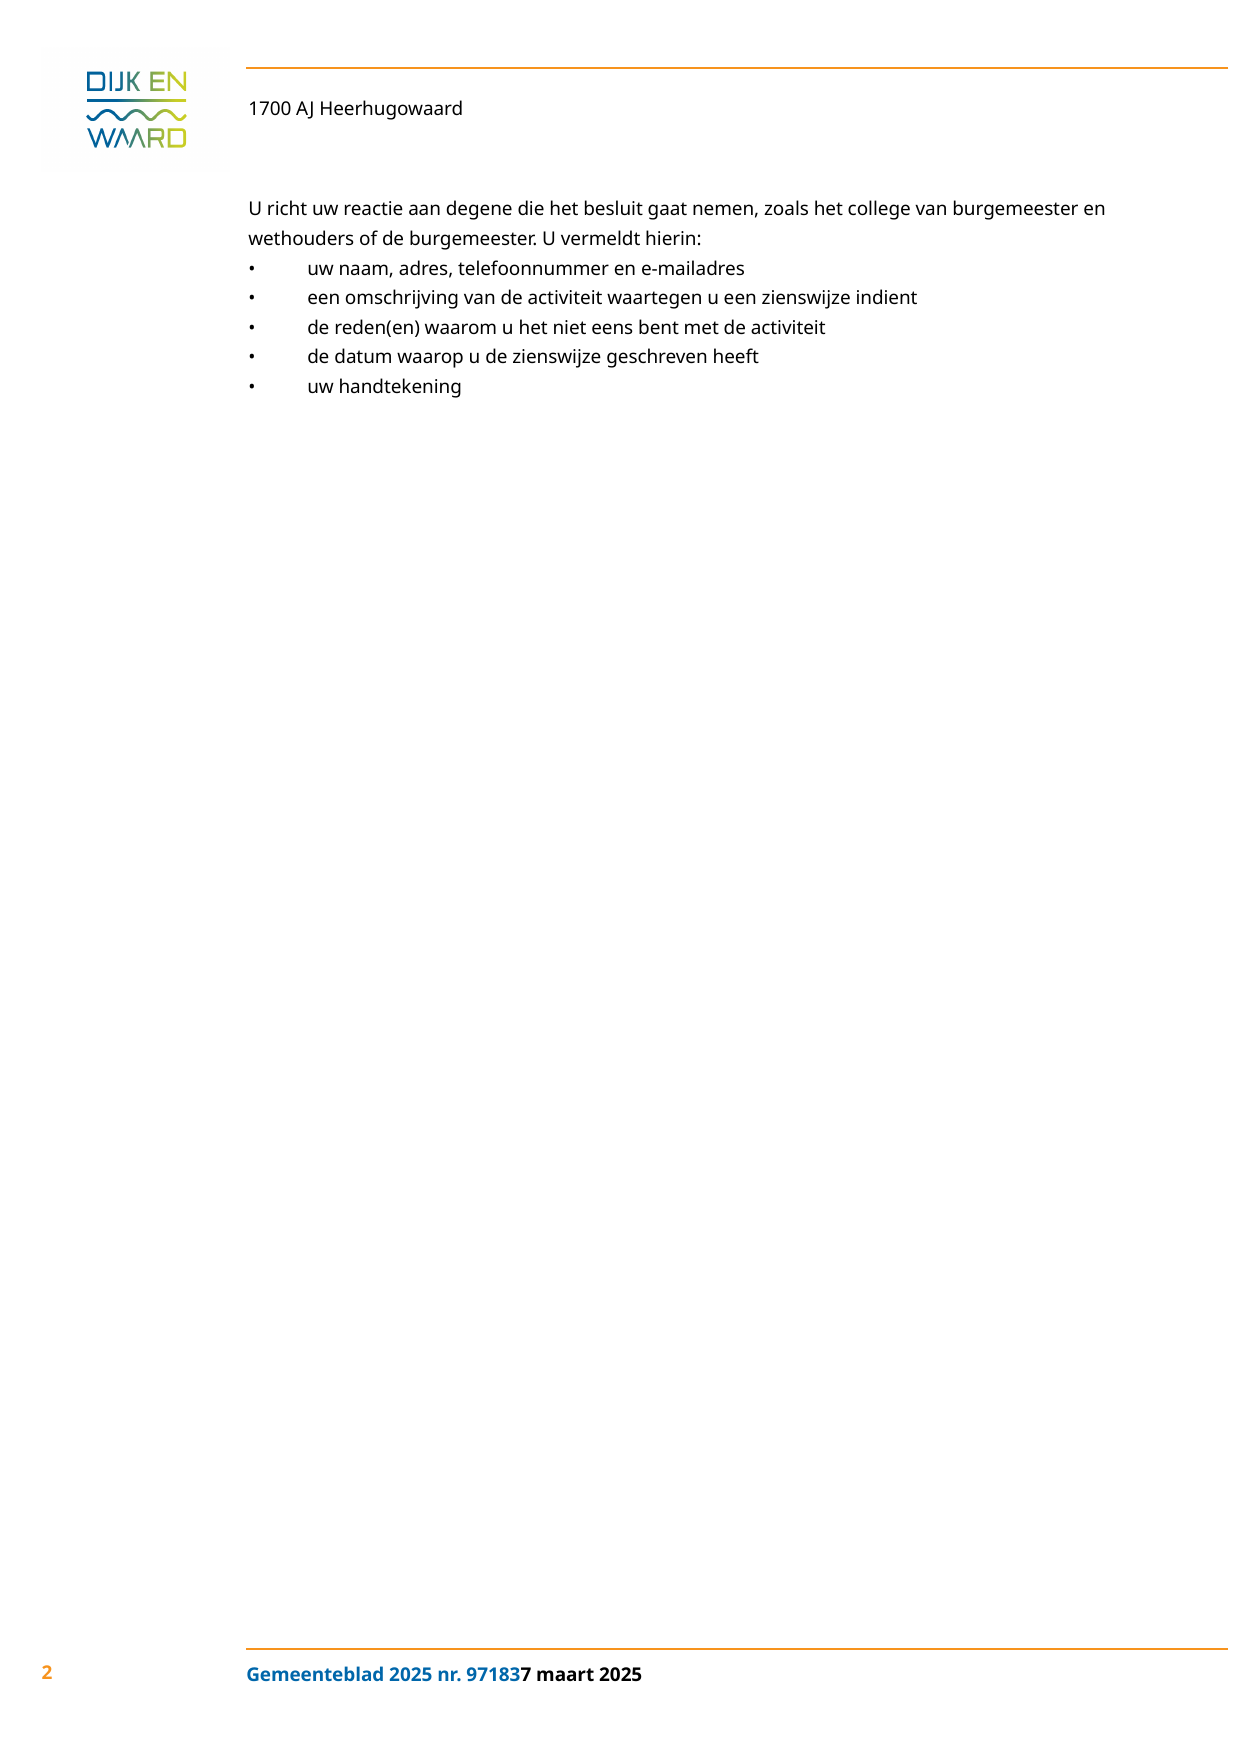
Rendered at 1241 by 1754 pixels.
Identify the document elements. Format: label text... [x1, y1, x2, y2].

list uw naam, adres, telefoonnummer en e-mailadres [248, 255, 1152, 281]
list uw handtekening [248, 373, 1152, 399]
list de datum waarop u de zienswijze geschreven heeft [248, 343, 1152, 369]
text 1700 AJ Heerhugowaard [248, 95, 1152, 121]
picture [41, 47, 231, 172]
list een omschrijving van de activiteit waartegen u een zienswijze indient [248, 284, 1152, 310]
text U richt uw reactie aan degene die het besluit gaat nemen, zoals het college van burgemeester en wethouders of de burgemeester. U vermeldt hierin: [248, 196, 1152, 251]
list de reden(en) waarom u het niet eens bent met de activiteit [248, 314, 1152, 340]
